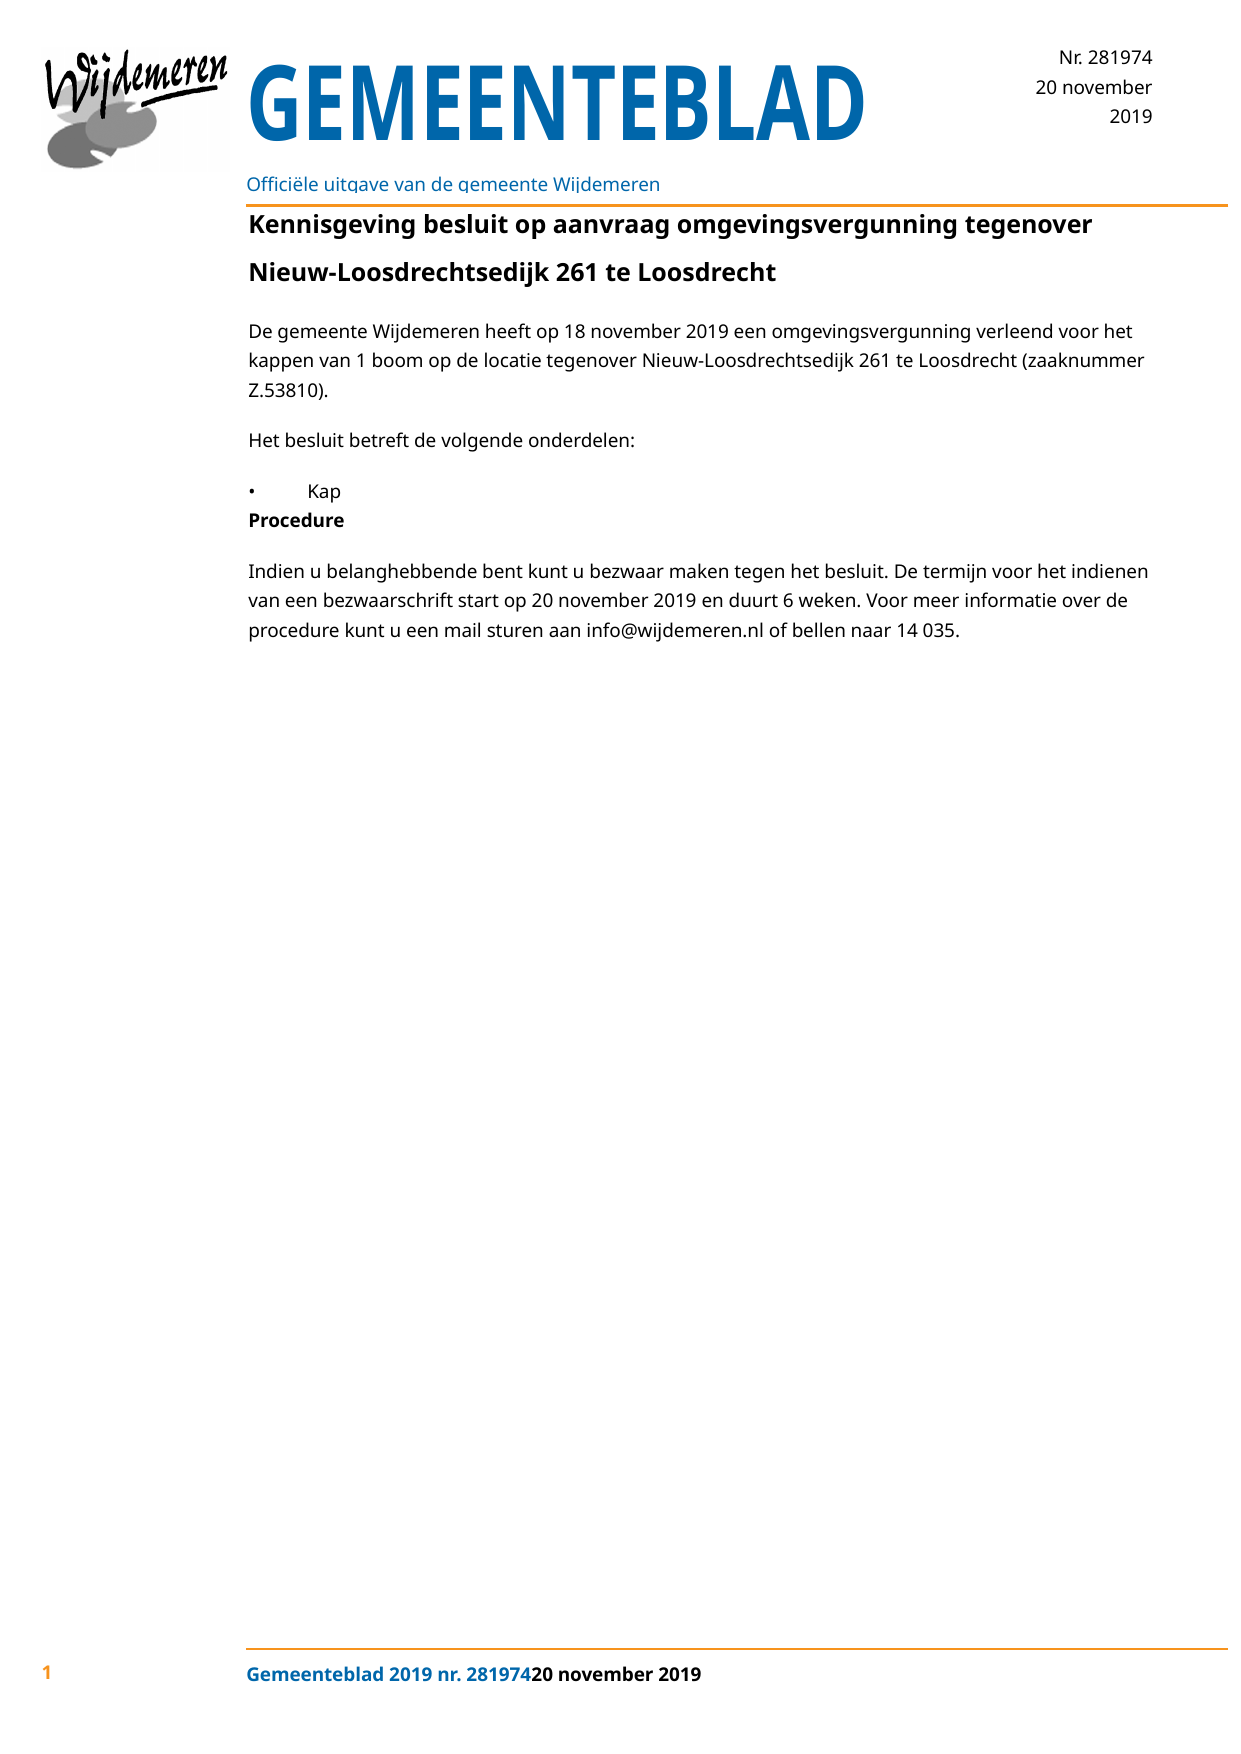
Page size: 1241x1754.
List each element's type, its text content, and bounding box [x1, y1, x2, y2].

text Indien u belanghebbende bent kunt u bezwaar maken tegen het besluit. De termijn voor het indienen van een bezwaarschrift start op 20 november 2019 en duurt 6 weken. Voor meer informatie over de procedure kunt u een mail sturen aan info@wijdemeren.nl of bellen naar 14 035. [248, 558, 1152, 643]
text Het besluit betreft de volgende onderdelen: [248, 427, 1152, 453]
picture [41, 47, 231, 172]
list Kap [248, 478, 1152, 504]
text Procedure [248, 507, 1152, 533]
text De gemeente Wijdemeren heeft op 18 november 2019 een omgevingsvergunning verleend voor het kappen van 1 boom op de locatie tegenover Nieuw-Loosdrechtsedijk 261 te Loosdrecht (zaaknummer Z.53810). [248, 318, 1152, 403]
text Kennisgeving besluit op aanvraag omgevingsvergunning tegenover Nieuw-Loosdrechtsedijk 261 te Loosdrecht [248, 207, 1152, 288]
